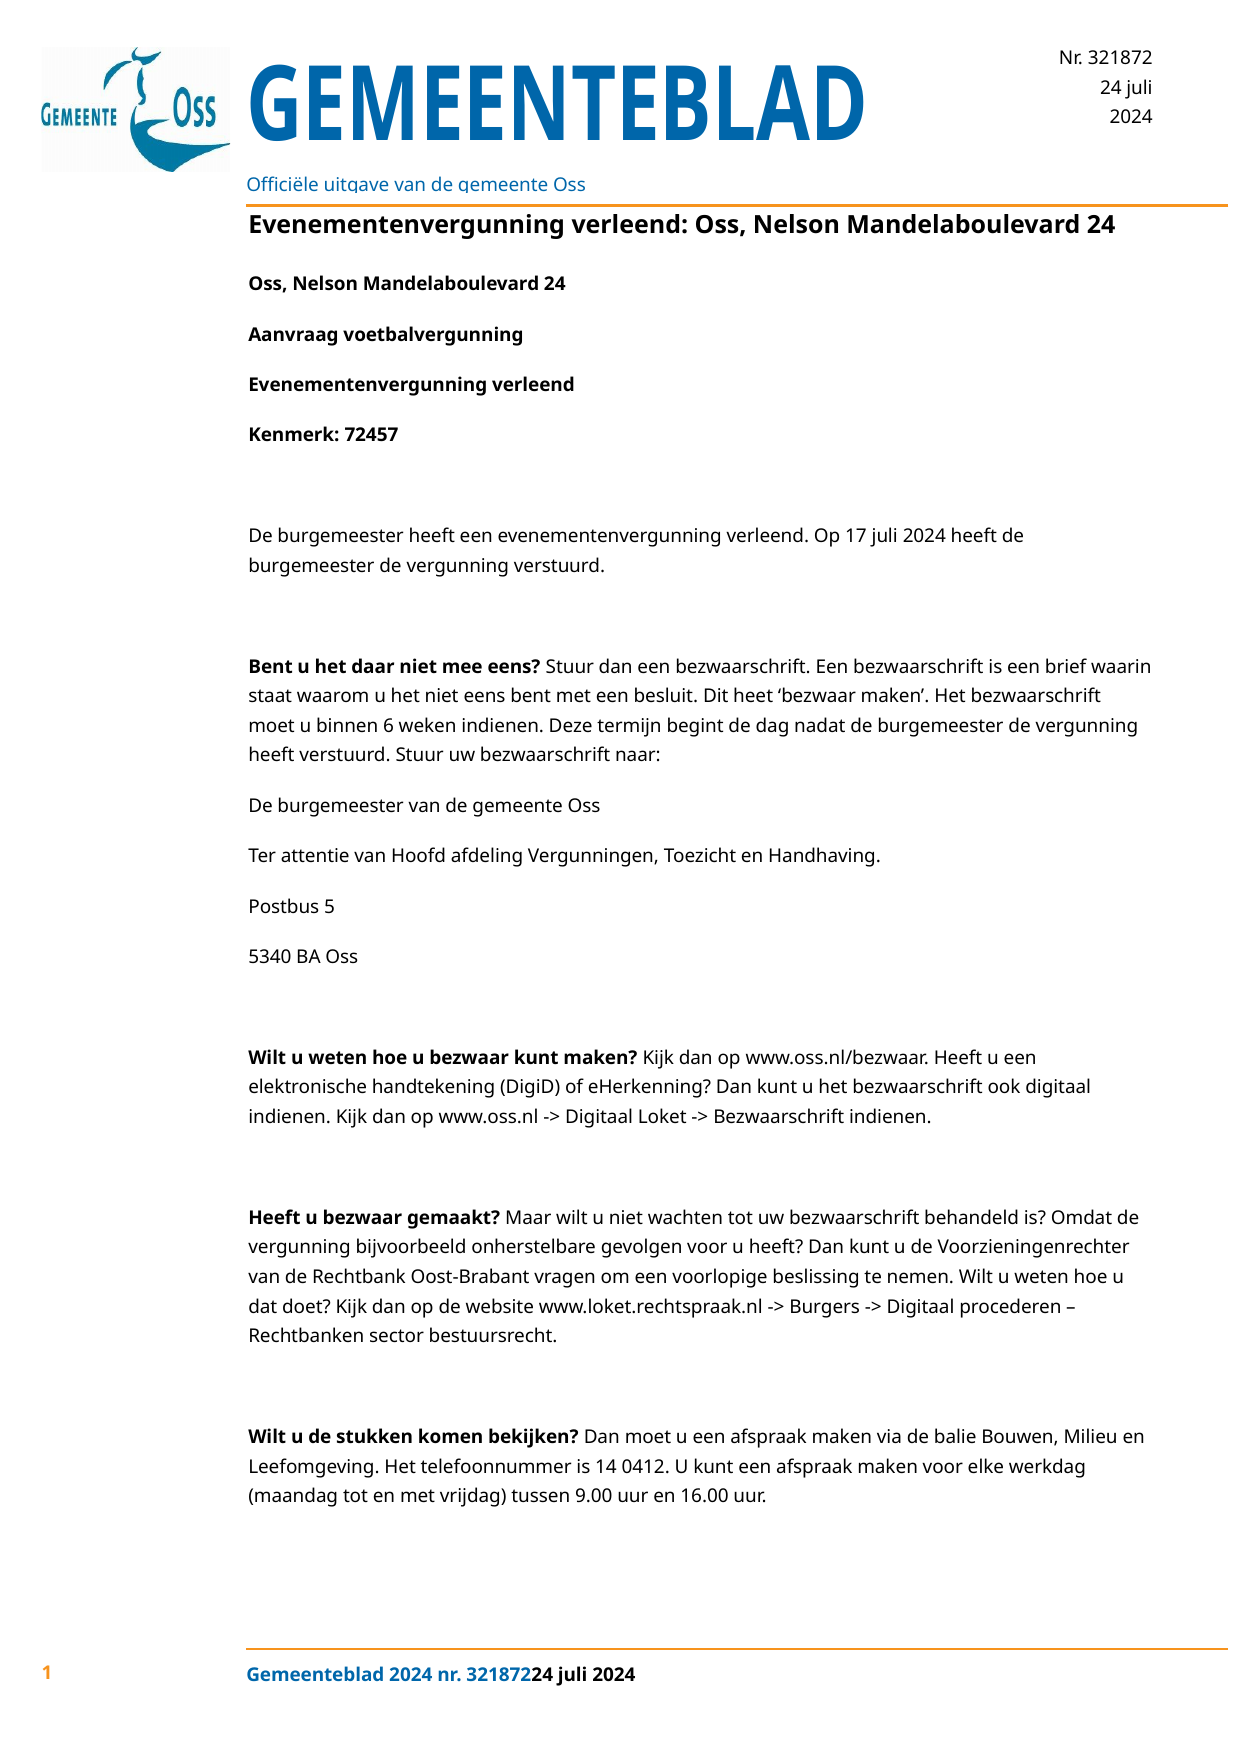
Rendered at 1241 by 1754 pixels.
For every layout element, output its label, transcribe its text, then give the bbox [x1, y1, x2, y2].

text Ter attentie van Hoofd afdeling Vergunningen, Toezicht en Handhaving. [248, 842, 1152, 868]
text De burgemeester van de gemeente Oss [248, 792, 1152, 818]
text Postbus 5 [248, 893, 1152, 918]
text Wilt u de stukken komen bekijken? Dan moet u een afspraak maken via de balie Bouwen, Milieu en Leefomgeving. Het telefoonnummer is 14 0412. U kunt een afspraak maken voor elke werkdag (maandag tot en met vrijdag) tussen 9.00 uur en 16.00 uur. [248, 1423, 1152, 1508]
text Wilt u weten hoe u bezwaar kunt maken? Kijk dan op www.oss.nl/bezwaar. Heeft u een elektronische handtekening (DigiD) of eHerkenning? Dan kunt u het bezwaarschrift ook digitaal indienen. Kijk dan op www.oss.nl -> Digitaal Loket -> Bezwaarschrift indienen. [248, 1044, 1152, 1129]
text Evenementenvergunning verleend [248, 371, 1152, 397]
text Kenmerk: 72457 [248, 422, 1152, 447]
picture [41, 47, 231, 172]
text Oss, Nelson Mandelaboulevard 24 [248, 270, 1152, 296]
text Aanvraag voetbalvergunning [248, 321, 1152, 346]
text Bent u het daar niet mee eens? Stuur dan een bezwaarschrift. Een bezwaarschrift is een brief waarin staat waarom u het niet eens bent met een besluit. Dit heet ‘bezwaar maken’. Het bezwaarschrift moet u binnen 6 weken indienen. Deze termijn begint de dag nadat de burgemeester de vergunning heeft verstuurd. Stuur uw bezwaarschrift naar: [248, 653, 1152, 767]
text Heeft u bezwaar gemaakt? Maar wilt u niet wachten tot uw bezwaarschrift behandeld is? Omdat de vergunning bijvoorbeeld onherstelbare gevolgen voor u heeft? Dan kunt u de Voorzieningenrechter van de Rechtbank Oost-Brabant vragen om een voorlopige beslissing te nemen. Wilt u weten hoe u dat doet? Kijk dan op de website www.loket.rechtspraak.nl -> Burgers -> Digitaal procederen – Rechtbanken sector bestuursrecht. [248, 1204, 1152, 1348]
text 5340 BA Oss [248, 943, 1152, 969]
text Evenementenvergunning verleend: Oss, Nelson Mandelaboulevard 24 [248, 207, 1152, 241]
text De burgemeester heeft een evenementenvergunning verleend. Op 17 juli 2024 heeft de burgemeester de vergunning verstuurd. [248, 522, 1152, 578]
